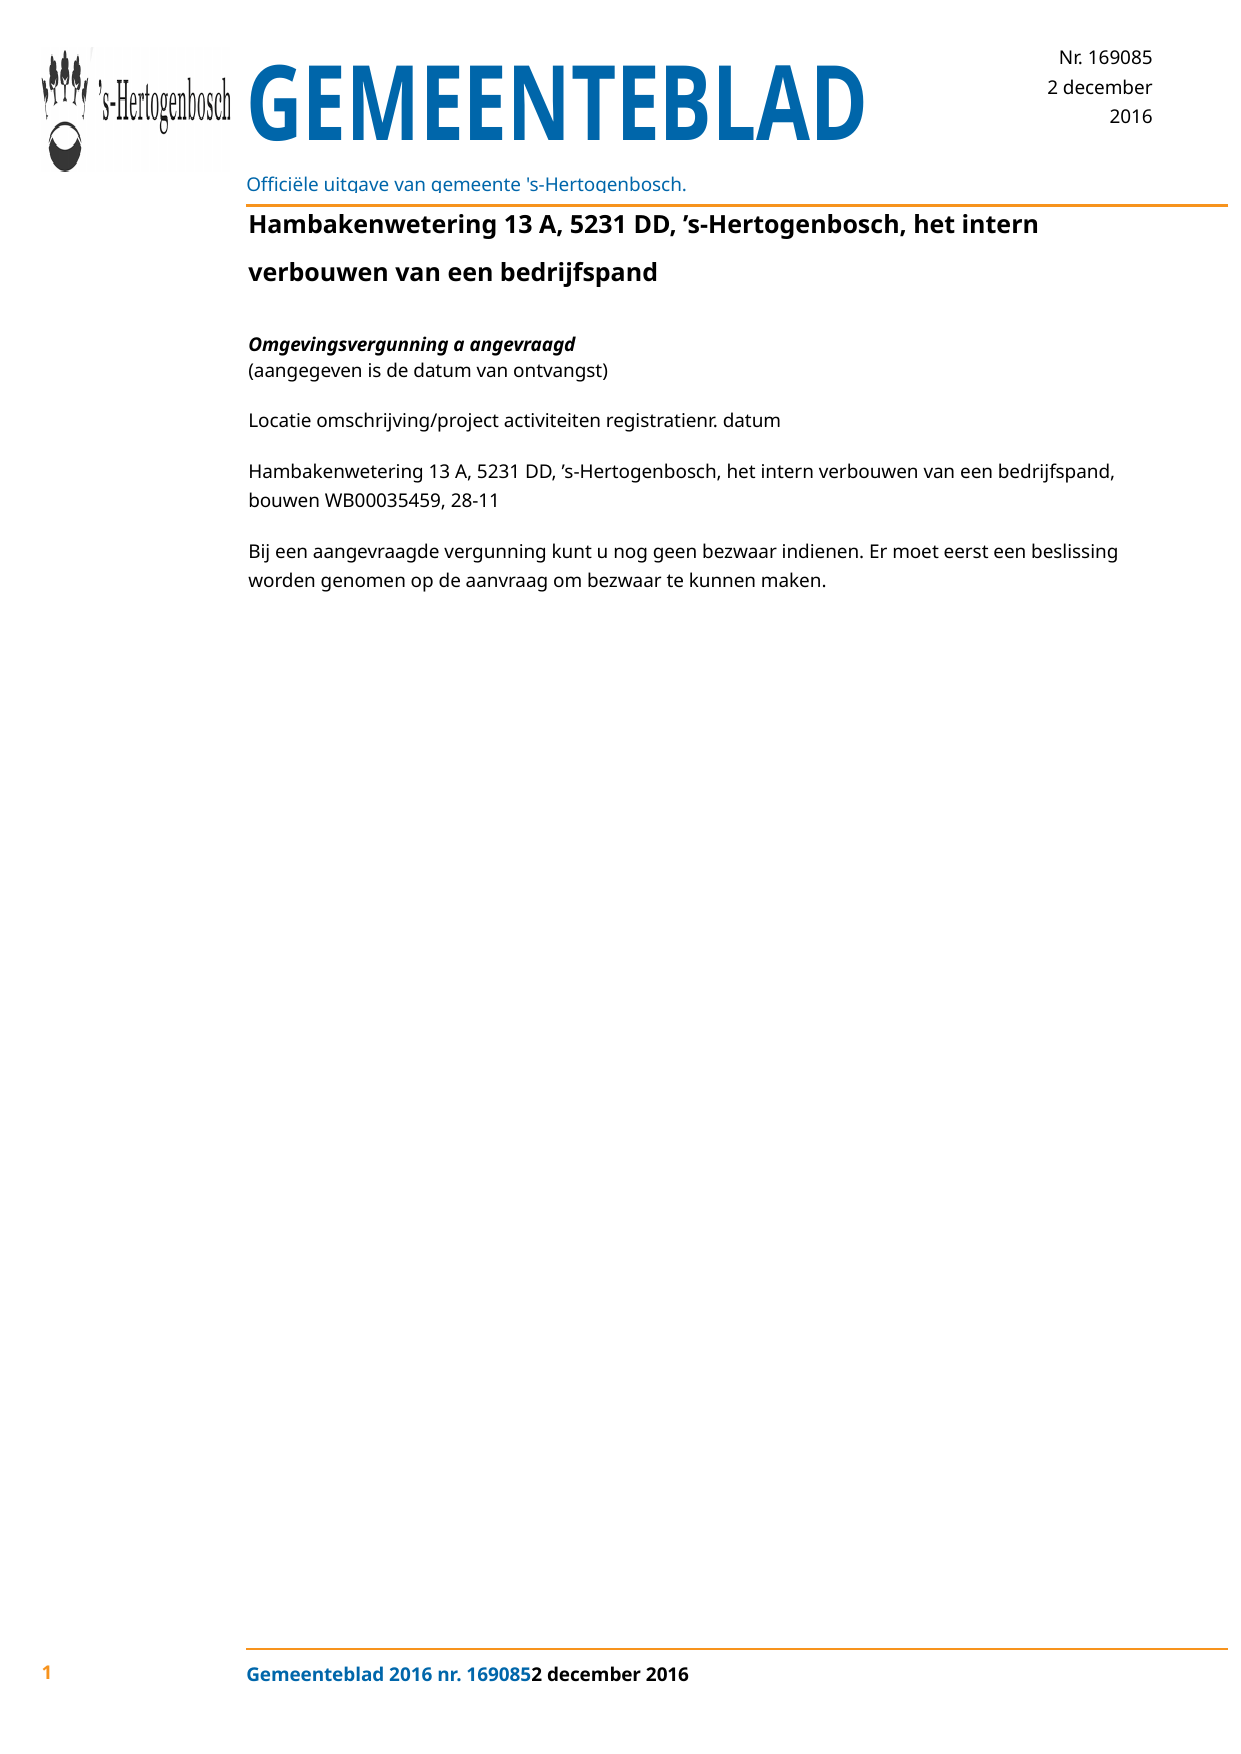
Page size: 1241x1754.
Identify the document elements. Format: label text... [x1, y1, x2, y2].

text Locatie omschrijving/project activiteiten registratienr. datum [248, 408, 1152, 433]
text Hambakenwetering 13 A, 5231 DD, ’s-Hertogenbosch, het intern verbouwen van een bedrijfspand [248, 207, 1152, 288]
text Bij een aangevraagde vergunning kunt u nog geen bezwaar indienen. Er moet eerst een beslissing worden genomen op de aanvraag om bezwaar te kunnen maken. [248, 538, 1152, 593]
text Omgevingsvergunning a angevraagd [248, 331, 1152, 357]
picture [41, 47, 231, 172]
text (aangegeven is de datum van ontvangst) [248, 357, 1152, 383]
text Hambakenwetering 13 A, 5231 DD, ’s-Hertogenbosch, het intern verbouwen van een bedrijfspand, bouwen WB00035459, 28-11 [248, 458, 1152, 513]
